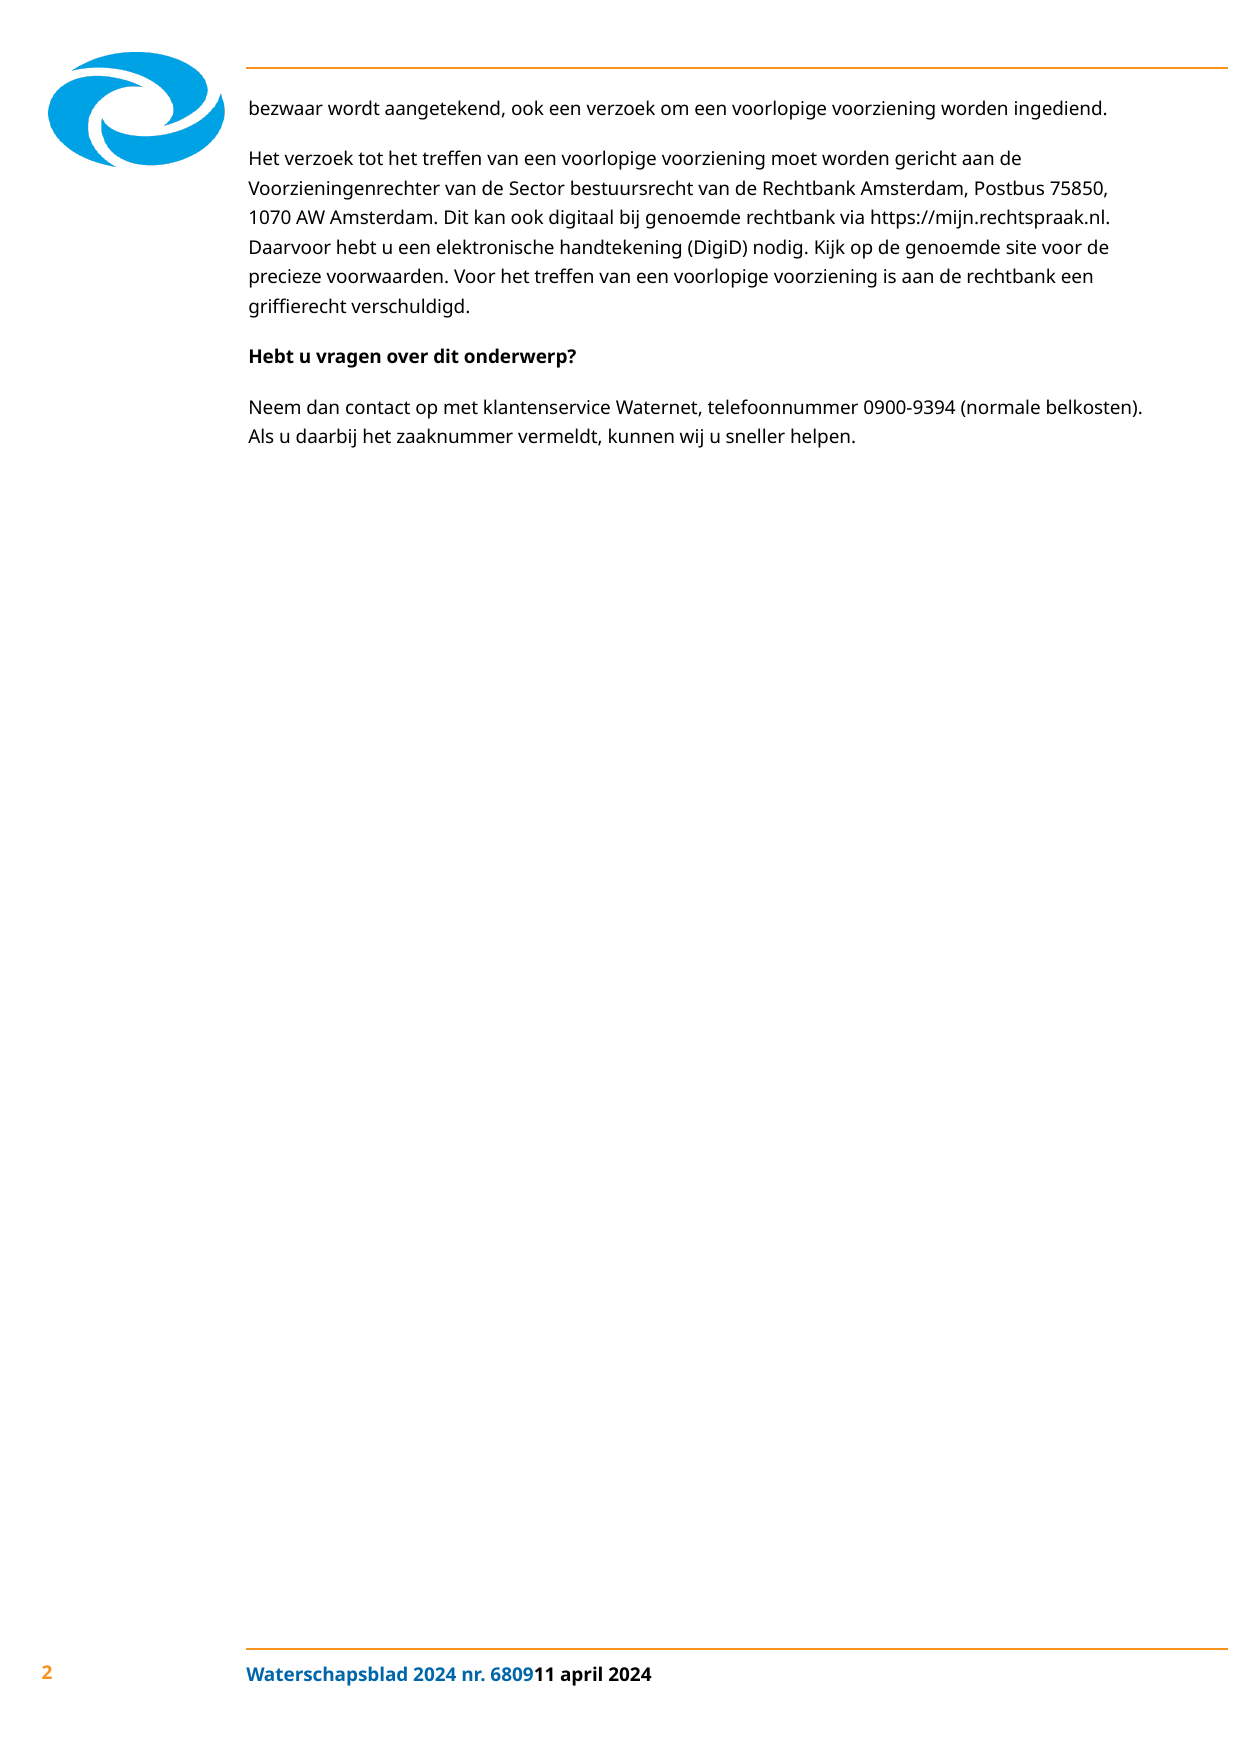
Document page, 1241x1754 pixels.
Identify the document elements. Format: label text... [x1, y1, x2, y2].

text Neem dan contact op met klantenservice Waternet, telefoonnummer 0900-9394 (normale belkosten). Als u daarbij het zaaknummer vermeldt, kunnen wij u sneller helpen. [248, 394, 1152, 449]
text Hebt u vragen over dit onderwerp? [248, 343, 1152, 369]
text Het verzoek tot het treffen van een voorlopige voorziening moet worden gericht aan de Voorzieningenrechter van de Sector bestuursrecht van de Rechtbank Amsterdam, Postbus 75850, 1070 AW Amsterdam. Dit kan ook digitaal bij genoemde rechtbank via https://mijn.rechtspraak.nl. Daarvoor hebt u een elektronische handtekening (DigiD) nodig. Kijk op de genoemde site voor de precieze voorwaarden. Voor het treffen van een voorlopige voorziening is aan de rechtbank een griffierecht verschuldigd. [248, 145, 1152, 319]
picture [41, 47, 231, 172]
text bezwaar wordt aangetekend, ook een verzoek om een voorlopige voorziening worden ingediend. [248, 95, 1152, 121]
